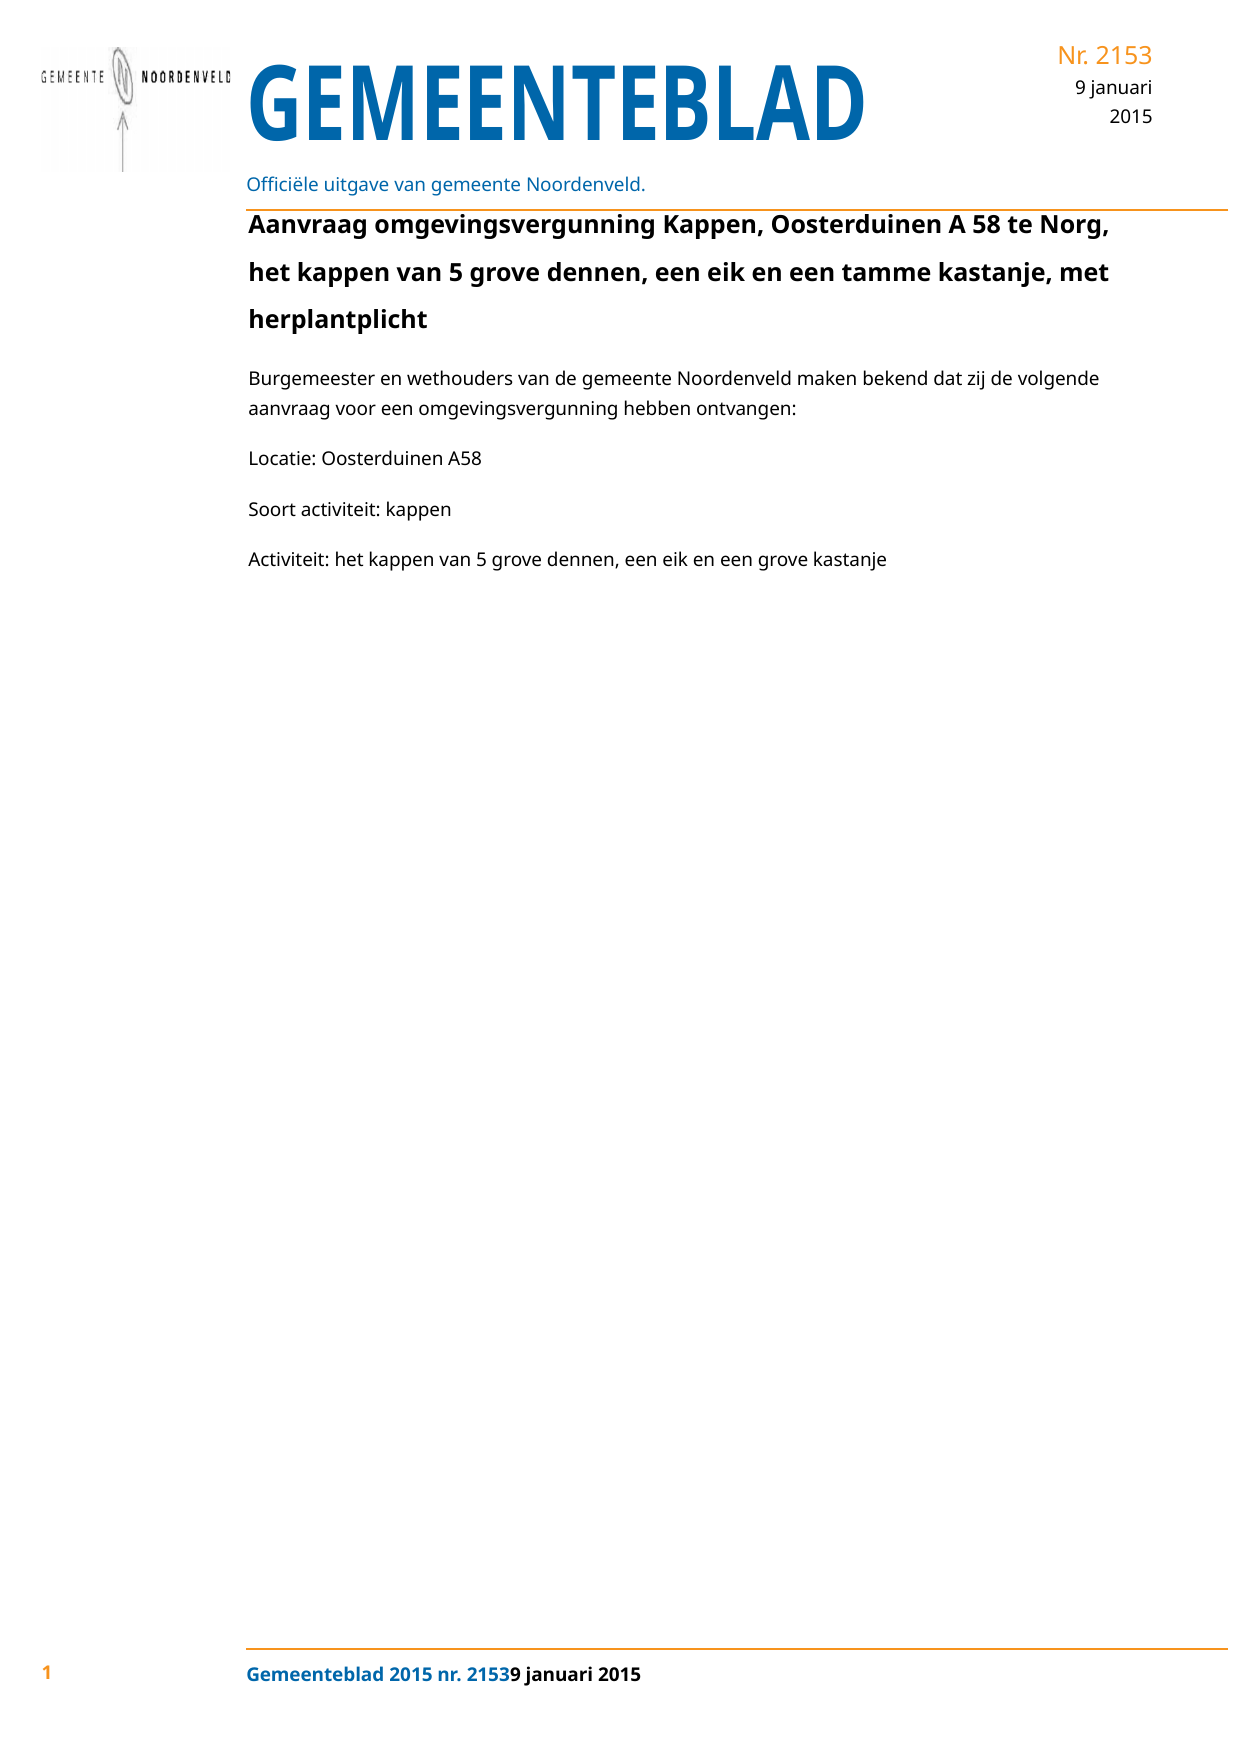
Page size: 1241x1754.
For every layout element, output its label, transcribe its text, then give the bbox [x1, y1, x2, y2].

text Aanvraag omgevingsvergunning Kappen, Oosterduinen A 58 te Norg, het kappen van 5 grove dennen, een eik en een tamme kastanje, met herplantplicht [248, 211, 1152, 336]
text Burgemeester en wethouders van de gemeente Noordenveld maken bekend dat zij de volgende aanvraag voor een omgevingsvergunning hebben ontvangen: [248, 366, 1152, 421]
text Activiteit: het kappen van 5 grove dennen, een eik en een grove kastanje [248, 546, 1152, 572]
picture [41, 47, 231, 172]
text Soort activiteit: kappen [248, 496, 1152, 522]
text Locatie: Oosterduinen A58 [248, 446, 1152, 471]
